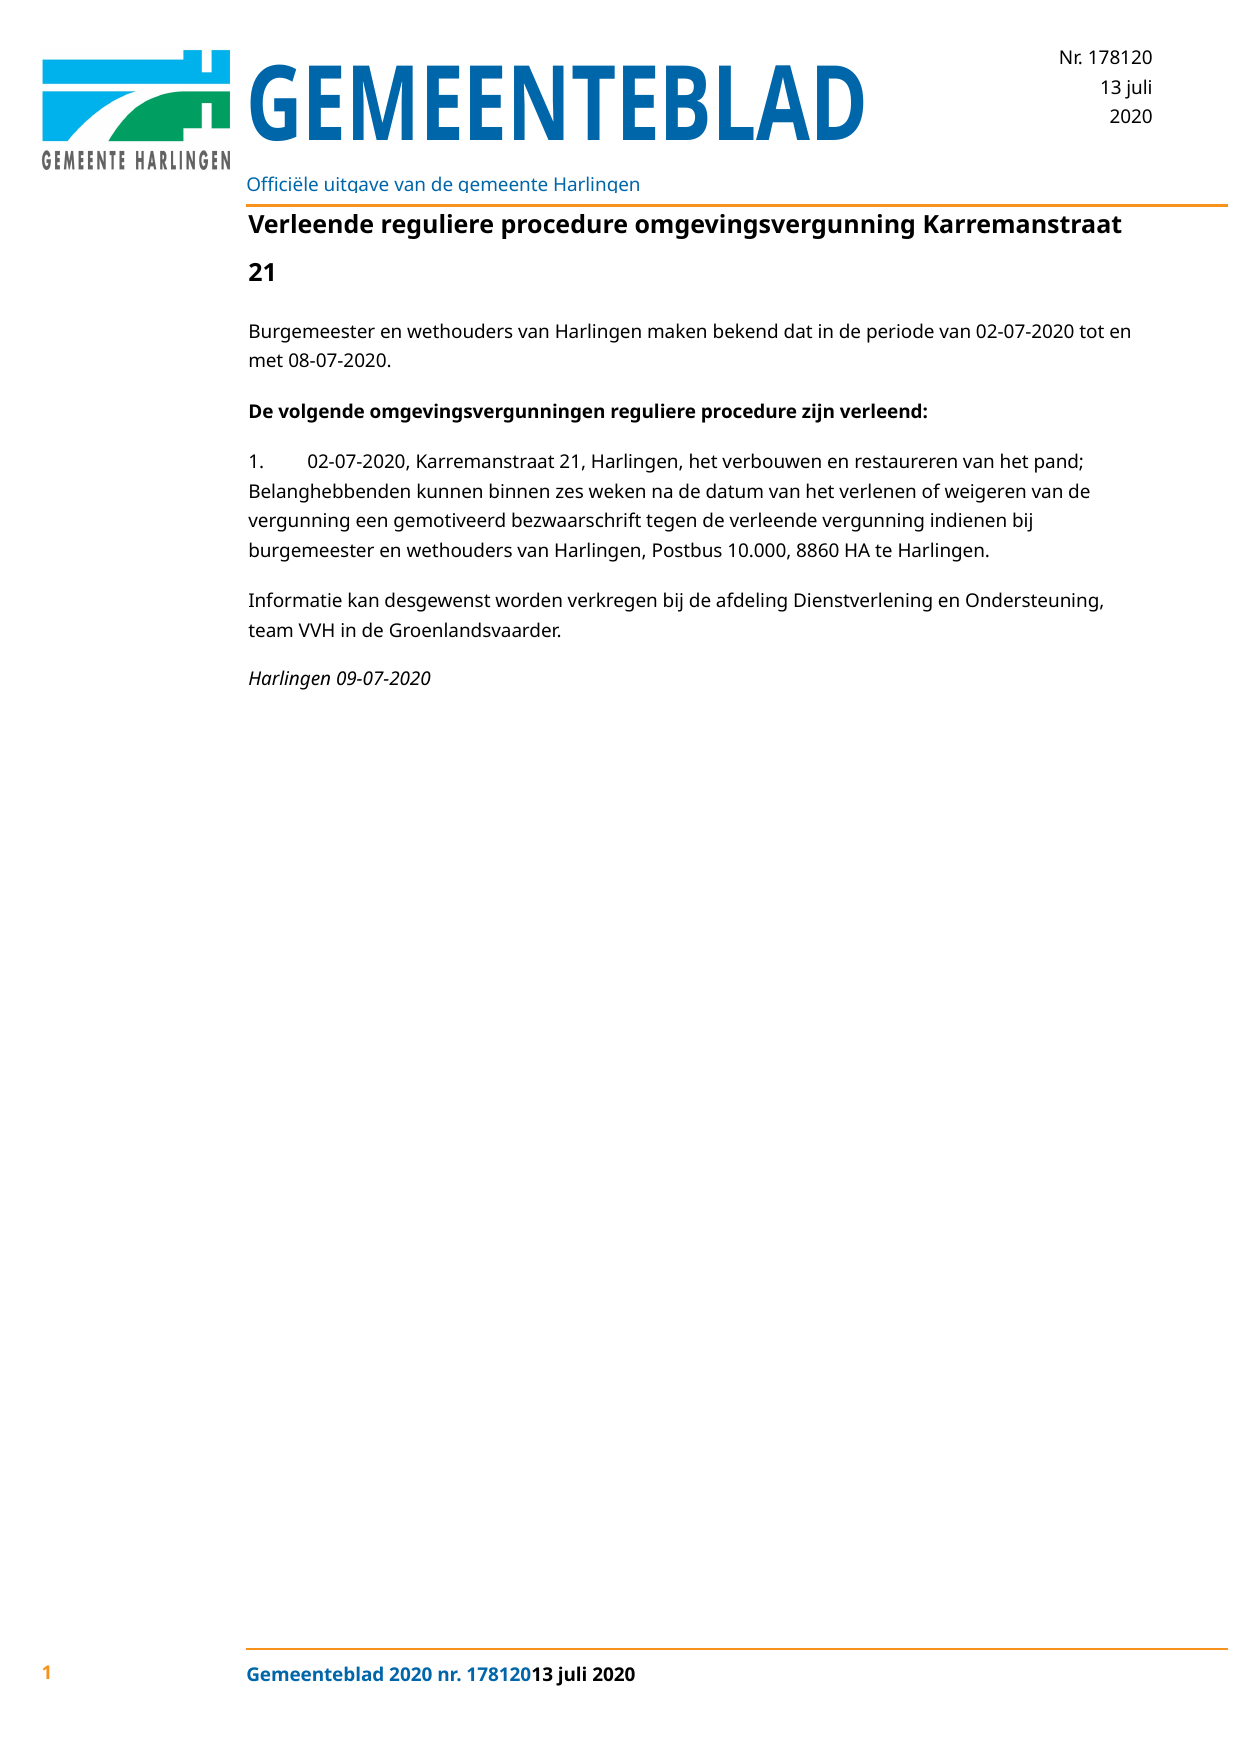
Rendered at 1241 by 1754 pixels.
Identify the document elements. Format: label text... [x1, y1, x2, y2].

text Verleende reguliere procedure omgevingsvergunning Karremanstraat 21 [248, 207, 1152, 288]
picture [41, 47, 231, 172]
text De volgende omgevingsvergunningen reguliere procedure zijn verleend: [248, 398, 1152, 424]
text Burgemeester en wethouders van Harlingen maken bekend dat in de periode van 02-07-2020 tot en met 08-07-2020. [248, 318, 1152, 373]
text Belanghebbenden kunnen binnen zes weken na de datum van het verlenen of weigeren van de vergunning een gemotiveerd bezwaarschrift tegen de verleende vergunning indienen bij burgemeester en wethouders van Harlingen, Postbus 10.000, 8860 HA te Harlingen. [248, 478, 1152, 563]
text Harlingen 09-07-2020 [248, 665, 1152, 691]
text Informatie kan desgewenst worden verkregen bij de afdeling Dienstverlening en Ondersteuning, team VVH in de Groenlandsvaarder. [248, 587, 1152, 643]
list 02-07-2020, Karremanstraat 21, Harlingen, het verbouwen en restaureren van het pand; [248, 448, 1152, 474]
